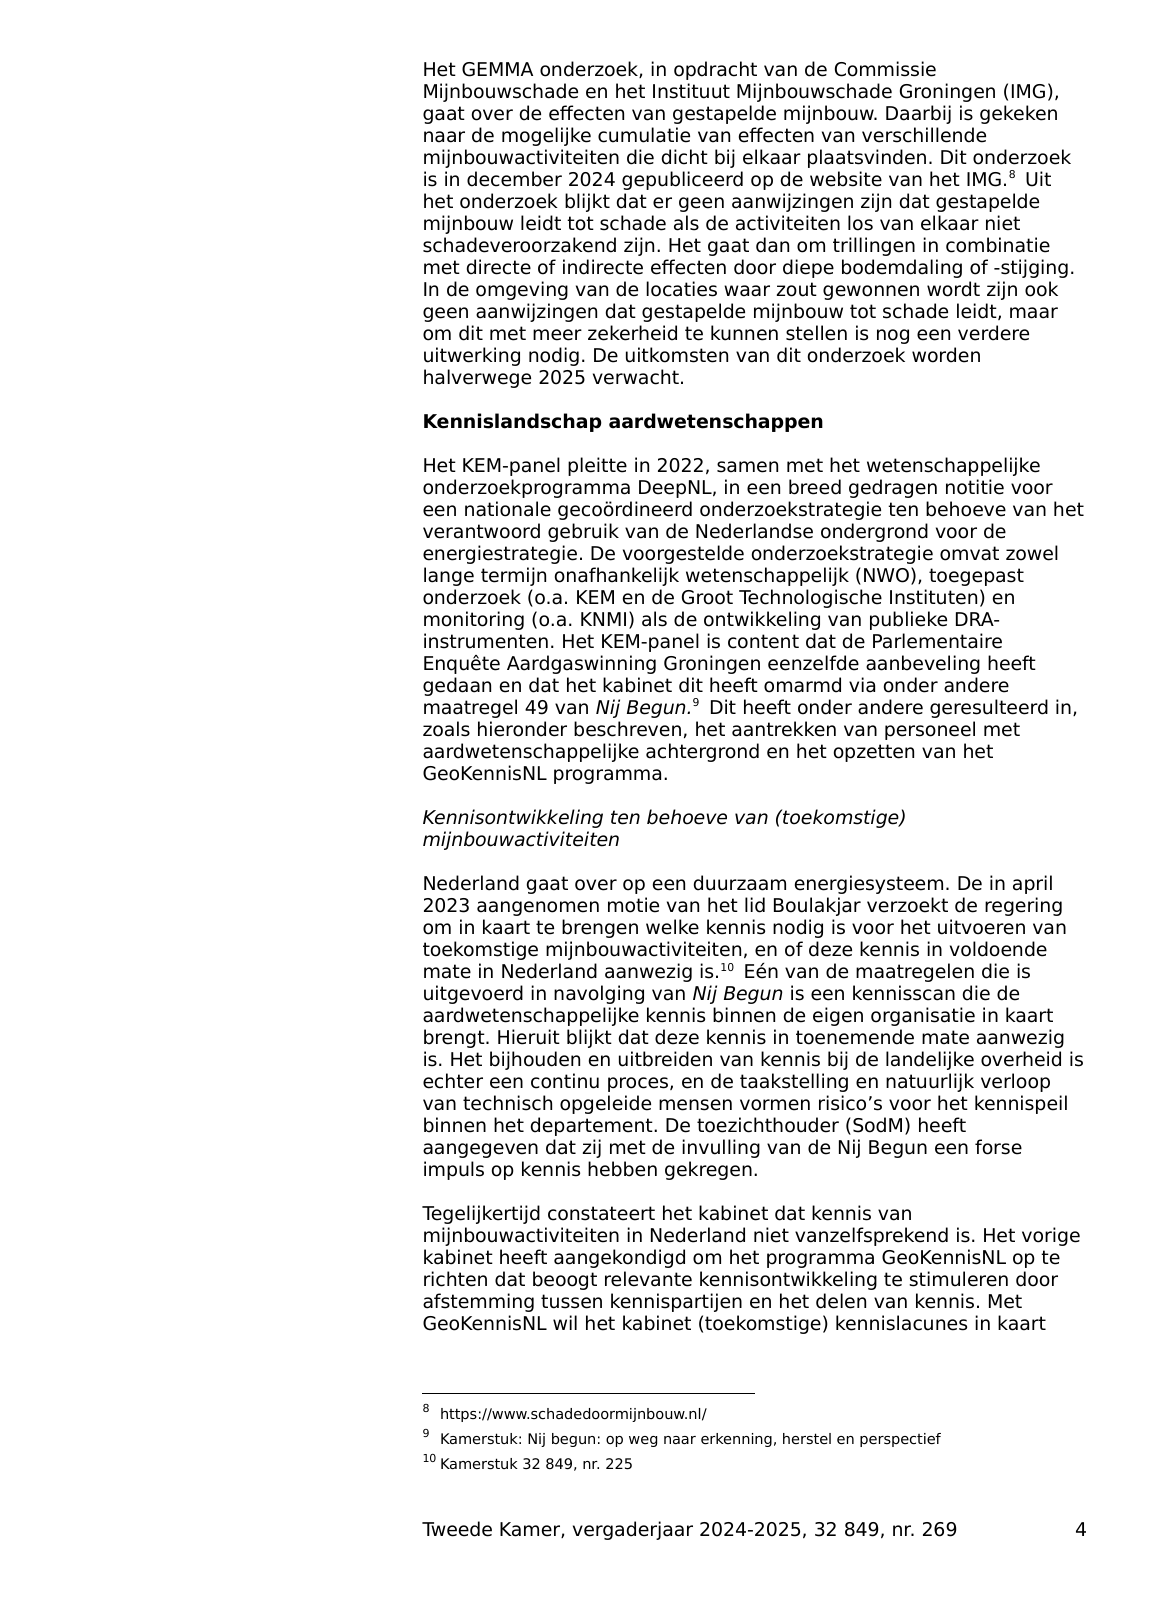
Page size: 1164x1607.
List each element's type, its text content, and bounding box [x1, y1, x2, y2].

text Kamerstuk: Nij begun: op weg naar erkenning, herstel en perspectief [422, 1427, 1087, 1449]
subtitle Kennisontwikkeling ten behoeve van (toekomstige) mijnbouwactiviteiten [422, 807, 1087, 851]
subtitle Kennislandschap aardwetenschappen [422, 411, 1087, 433]
text Het KEM-panel pleitte in 2022, samen met het wetenschappelijke onderzoekprogramma DeepNL, in een breed gedragen notitie voor een nationale gecoördineerd onderzoekstrategie ten behoeve van het verantwoord gebruik van de Nederlandse ondergrond voor de energiestrategie. De voorgestelde onderzoekstrategie omvat zowel lange termijn onafhankelijk wetenschappelijk (NWO), toegepast onderzoek (o.a. KEM en de Groot Technologische Instituten) en monitoring (o.a. KNMI) als de ontwikkeling van publieke DRA-instrumenten. Het KEM-panel is content dat de Parlementaire Enquête Aardgaswinning Groningen eenzelfde aanbeveling heeft gedaan en dat het kabinet dit heeft omarmd via onder andere maatregel 49 van Nij Begun. Dit heeft onder andere geresulteerd in, zoals hieronder beschreven, het aantrekken van personeel met aardwetenschappelijke achtergrond en het opzetten van het GeoKennisNL programma. [422, 455, 1087, 785]
text Tegelijkertijd constateert het kabinet dat kennis van mijnbouwactiviteiten in Nederland niet vanzelfsprekend is. Het vorige kabinet heeft aangekondigd om het programma GeoKennisNL op te richten dat beoogt relevante kennisontwikkeling te stimuleren door afstemming tussen kennispartijen en het delen van kennis. Met GeoKennisNL wil het kabinet (toekomstige) kennislacunes in kaart [422, 1203, 1087, 1335]
text https://www.schadedoormijnbouw.nl/ [422, 1402, 1087, 1424]
text Het GEMMA onderzoek, in opdracht van de Commissie Mijnbouwschade en het Instituut Mijnbouwschade Groningen (IMG), gaat over de effecten van gestapelde mijnbouw. Daarbij is gekeken naar de mogelijke cumulatie van effecten van verschillende mijnbouwactiviteiten die dicht bij elkaar plaatsvinden. Dit onderzoek is in december 2024 gepubliceerd op de website van het IMG. Uit het onderzoek blijkt dat er geen aanwijzingen zijn dat gestapelde mijnbouw leidt tot schade als de activiteiten los van elkaar niet schadeveroorzakend zijn. Het gaat dan om trillingen in combinatie met directe of indirecte effecten door diepe bodemdaling of -stijging. In de omgeving van de locaties waar zout gewonnen wordt zijn ook geen aanwijzingen dat gestapelde mijnbouw tot schade leidt, maar om dit met meer zekerheid te kunnen stellen is nog een verdere uitwerking nodig. De uitkomsten van dit onderzoek worden halverwege 2025 verwacht. [422, 59, 1087, 389]
text Kamerstuk 32 849, nr. 225 [422, 1452, 1087, 1474]
text Nederland gaat over op een duurzaam energiesysteem. De in april 2023 aangenomen motie van het lid Boulakjar verzoekt de regering om in kaart te brengen welke kennis nodig is voor het uitvoeren van toekomstige mijnbouwactiviteiten, en of deze kennis in voldoende mate in Nederland aanwezig is. Eén van de maatregelen die is uitgevoerd in navolging van Nij Begun is een kennisscan die de aardwetenschappelijke kennis binnen de eigen organisatie in kaart brengt. Hieruit blijkt dat deze kennis in toenemende mate aanwezig is. Het bijhouden en uitbreiden van kennis bij de landelijke overheid is echter een continu proces, en de taakstelling en natuurlijk verloop van technisch opgeleide mensen vormen risico’s voor het kennispeil binnen het departement. De toezichthouder (SodM) heeft aangegeven dat zij met de invulling van de Nij Begun een forse impuls op kennis hebben gekregen. [422, 873, 1087, 1181]
